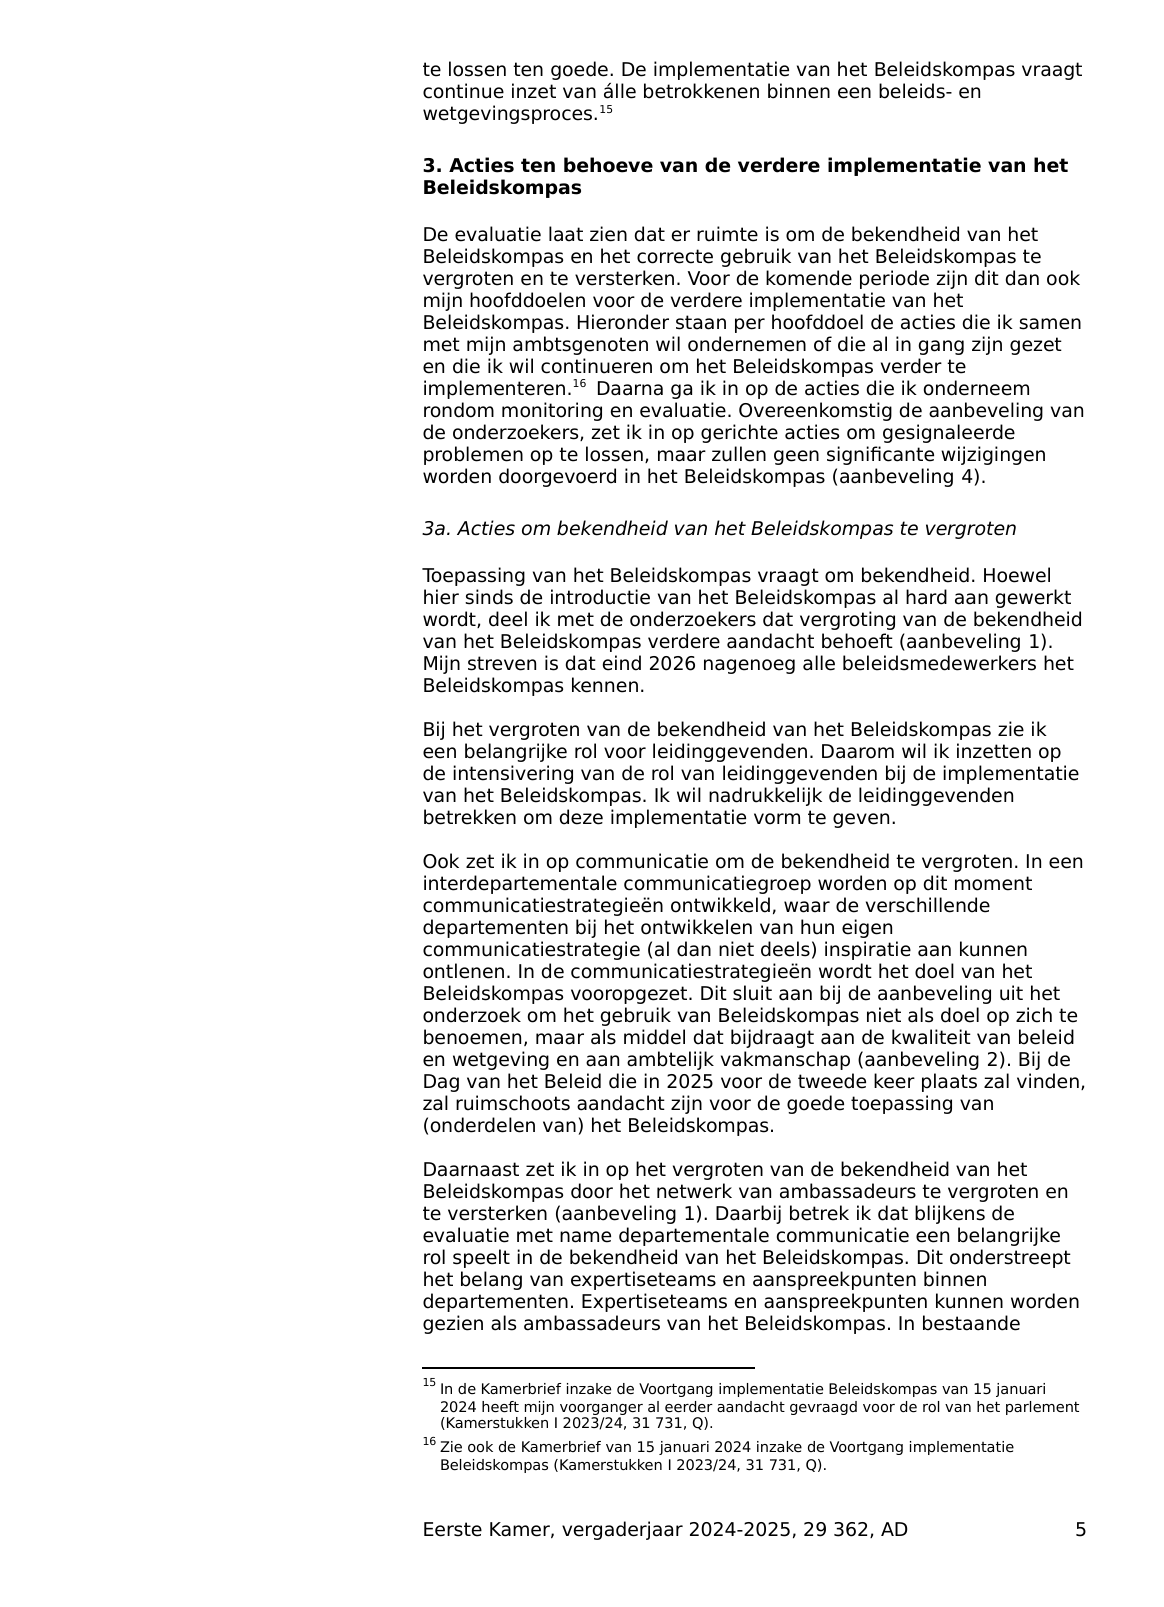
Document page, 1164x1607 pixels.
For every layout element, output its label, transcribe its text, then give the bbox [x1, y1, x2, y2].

text Bij het vergroten van de bekendheid van het Beleidskompas zie ik een belangrijke rol voor leidinggevenden. Daarom wil ik inzetten op de intensivering van de rol van leidinggevenden bij de implementatie van het Beleidskompas. Ik wil nadrukkelijk de leidinggevenden betrekken om deze implementatie vorm te geven. [422, 719, 1087, 829]
text te lossen ten goede. De implementatie van het Beleidskompas vraagt continue inzet van álle betrokkenen binnen een beleids- en wetgevingsproces. [422, 59, 1087, 125]
text Zie ook de Kamerbrief van 15 januari 2024 inzake de Voortgang implementatie Beleidskompas (Kamerstukken I 2023/24, 31 731, Q). [422, 1435, 1087, 1474]
subtitle 3a. Acties om bekendheid van het Beleidskompas te vergroten [422, 518, 1087, 540]
subtitle 3. Acties ten behoeve van de verdere implementatie van het Beleidskompas [422, 155, 1087, 199]
text Ook zet ik in op communicatie om de bekendheid te vergroten. In een interdepartementale communicatiegroep worden op dit moment communicatiestrategieën ontwikkeld, waar de verschillende departementen bij het ontwikkelen van hun eigen communicatiestrategie (al dan niet deels) inspiratie aan kunnen ontlenen. In de communicatiestrategieën wordt het doel van het Beleidskompas vooropgezet. Dit sluit aan bij de aanbeveling uit het onderzoek om het gebruik van Beleidskompas niet als doel op zich te benoemen, maar als middel dat bijdraagt aan de kwaliteit van beleid en wetgeving en aan ambtelijk vakmanschap (aanbeveling 2). Bij de Dag van het Beleid die in 2025 voor de tweede keer plaats zal vinden, zal ruimschoots aandacht zijn voor de goede toepassing van (onderdelen van) het Beleidskompas. [422, 851, 1087, 1137]
text Daarnaast zet ik in op het vergroten van de bekendheid van het Beleidskompas door het netwerk van ambassadeurs te vergroten en te versterken (aanbeveling 1). Daarbij betrek ik dat blijkens de evaluatie met name departementale communicatie een belangrijke rol speelt in de bekendheid van het Beleidskompas. Dit onderstreept het belang van expertiseteams en aanspreekpunten binnen departementen. Expertiseteams en aanspreekpunten kunnen worden gezien als ambassadeurs van het Beleidskompas. In bestaande [422, 1159, 1087, 1334]
text Toepassing van het Beleidskompas vraagt om bekendheid. Hoewel hier sinds de introductie van het Beleidskompas al hard aan gewerkt wordt, deel ik met de onderzoekers dat vergroting van de bekendheid van het Beleidskompas verdere aandacht behoeft (aanbeveling 1). Mijn streven is dat eind 2026 nagenoeg alle beleidsmedewerkers het Beleidskompas kennen. [422, 565, 1087, 697]
text De evaluatie laat zien dat er ruimte is om de bekendheid van het Beleidskompas en het correcte gebruik van het Beleidskompas te vergroten en te versterken. Voor de komende periode zijn dit dan ook mijn hoofddoelen voor de verdere implementatie van het Beleidskompas. Hieronder staan per hoofddoel de acties die ik samen met mijn ambtsgenoten wil ondernemen of die al in gang zijn gezet en die ik wil continueren om het Beleidskompas verder te implementeren. Daarna ga ik in op de acties die ik onderneem rondom monitoring en evaluatie. Overeenkomstig de aanbeveling van de onderzoekers, zet ik in op gerichte acties om gesignaleerde problemen op te lossen, maar zullen geen significante wijzigingen worden doorgevoerd in het Beleidskompas (aanbeveling 4). [422, 224, 1087, 488]
text In de Kamerbrief inzake de Voortgang implementatie Beleidskompas van 15 januari 2024 heeft mijn voorganger al eerder aandacht gevraagd voor de rol van het parlement (Kamerstukken I 2023/24, 31 731, Q). [422, 1377, 1087, 1432]
